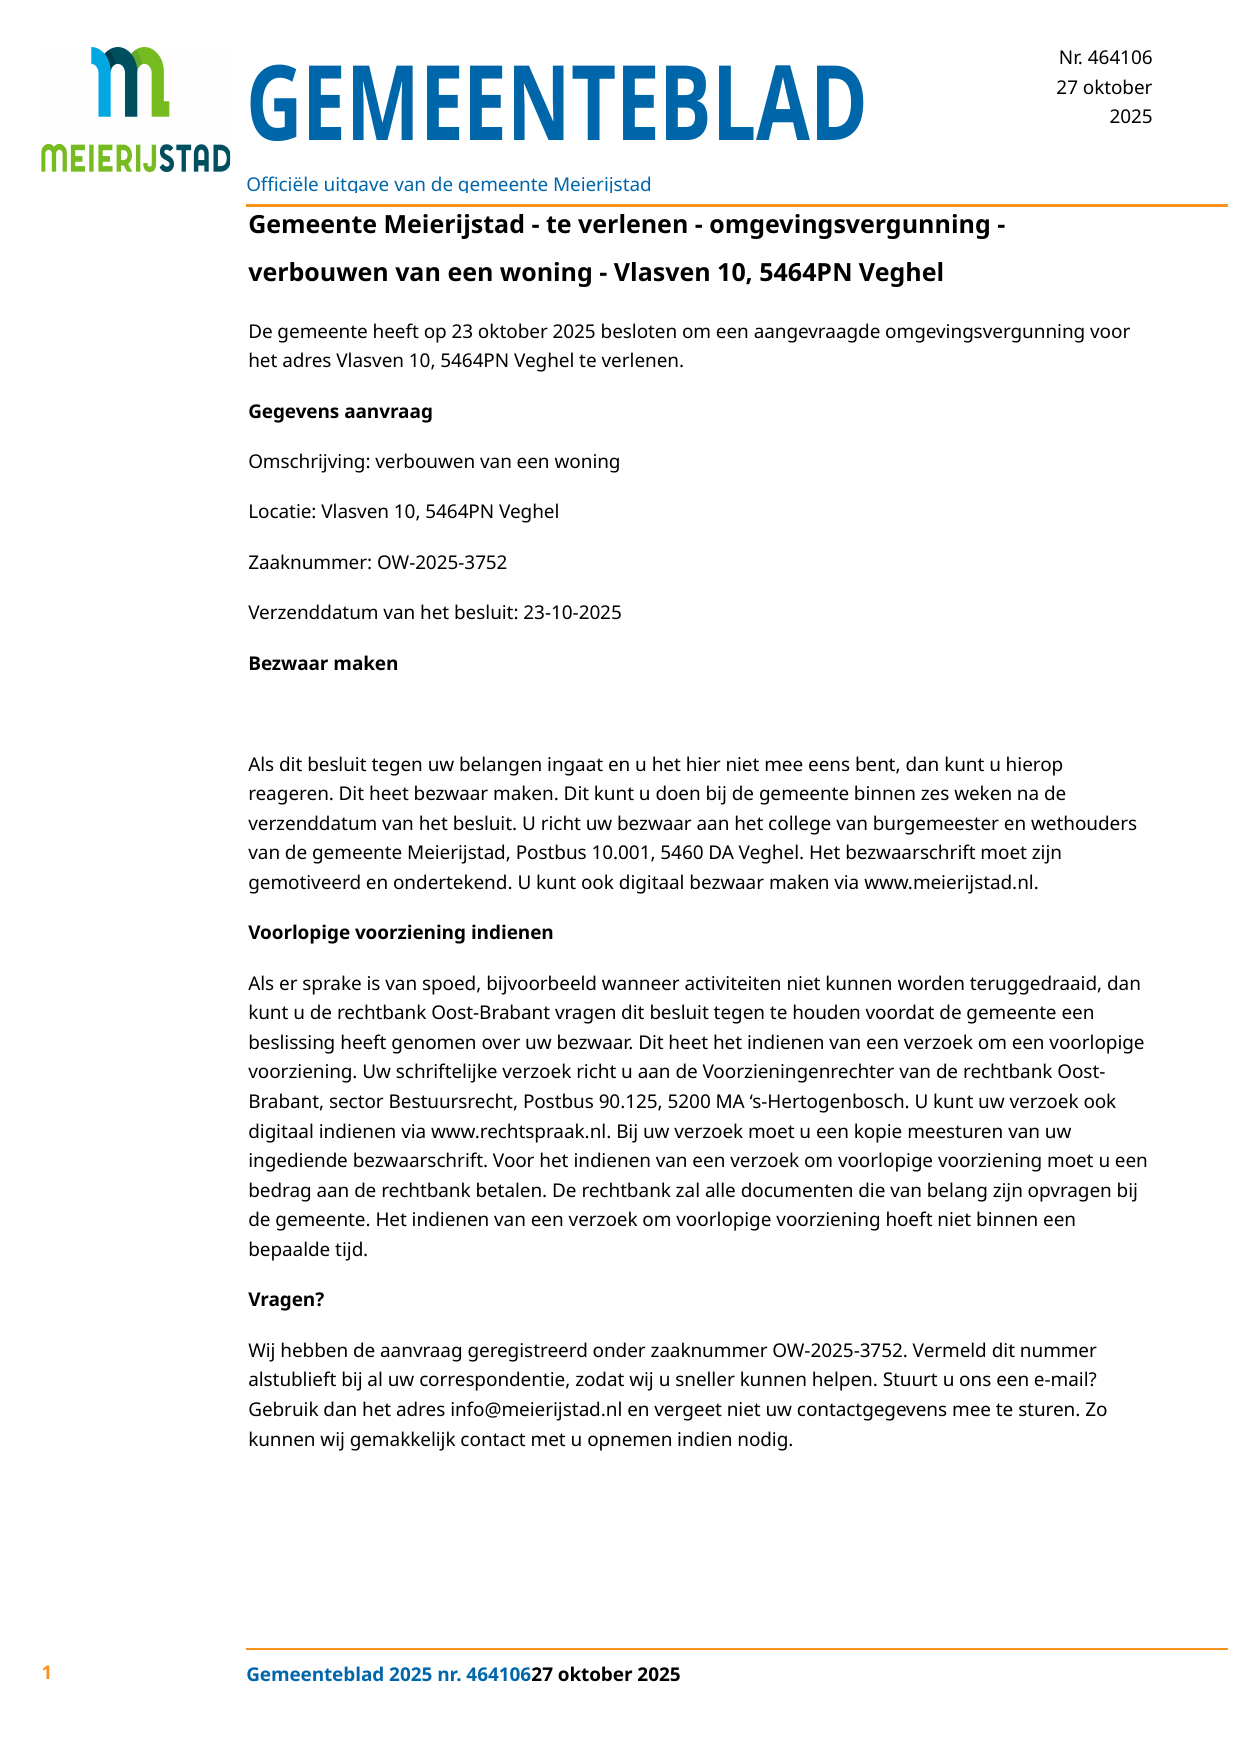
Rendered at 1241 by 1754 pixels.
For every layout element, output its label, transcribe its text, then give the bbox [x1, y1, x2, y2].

text Vragen? [248, 1287, 1152, 1312]
text De gemeente heeft op 23 oktober 2025 besloten om een aangevraagde omgevingsvergunning voor het adres Vlasven 10, 5464PN Veghel te verlenen. [248, 318, 1152, 373]
text Bezwaar maken [248, 650, 1152, 676]
text Als dit besluit tegen uw belangen ingaat en u het hier niet mee eens bent, dan kunt u hierop reageren. Dit heet bezwaar maken. Dit kunt u doen bij de gemeente binnen zes weken na de verzenddatum van het besluit. U richt uw bezwaar aan het college van burgemeester en wethouders van de gemeente Meierijstad, Postbus 10.001, 5460 DA Veghel. Het bezwaarschrift moet zijn gemotiveerd en ondertekend. U kunt ook digitaal bezwaar maken via www.meierijstad.nl. [248, 751, 1152, 895]
text Wij hebben de aanvraag geregistreerd onder zaaknummer OW-2025-3752. Vermeld dit nummer alstublieft bij al uw correspondentie, zodat wij u sneller kunnen helpen. Stuurt u ons een e-mail? Gebruik dan het adres info@meierijstad.nl en vergeet niet uw contactgegevens mee te sturen. Zo kunnen wij gemakkelijk contact met u opnemen indien nodig. [248, 1337, 1152, 1452]
text Locatie: Vlasven 10, 5464PN Veghel [248, 499, 1152, 524]
text Verzenddatum van het besluit: 23-10-2025 [248, 599, 1152, 625]
text Gegevens aanvraag [248, 398, 1152, 424]
text Voorlopige voorziening indienen [248, 919, 1152, 945]
text Gemeente Meierijstad - te verlenen - omgevingsvergunning - verbouwen van een woning - Vlasven 10, 5464PN Veghel [248, 207, 1152, 288]
text Als er sprake is van spoed, bijvoorbeeld wanneer activiteiten niet kunnen worden teruggedraaid, dan kunt u de rechtbank Oost-Brabant vragen dit besluit tegen te houden voordat de gemeente een beslissing heeft genomen over uw bezwaar. Dit heet het indienen van een verzoek om een voorlopige voorziening. Uw schriftelijke verzoek richt u aan de Voorzieningenrechter van de rechtbank Oost-Brabant, sector Bestuursrecht, Postbus 90.125, 5200 MA ‘s-Hertogenbosch. U kunt uw verzoek ook digitaal indienen via www.rechtspraak.nl. Bij uw verzoek moet u een kopie meesturen van uw ingediende bezwaarschrift. Voor het indienen van een verzoek om voorlopige voorziening moet u een bedrag aan de rechtbank betalen. De rechtbank zal alle documenten die van belang zijn opvragen bij de gemeente. Het indienen van een verzoek om voorlopige voorziening hoeft niet binnen een bepaalde tijd. [248, 970, 1152, 1262]
text Omschrijving: verbouwen van een woning [248, 448, 1152, 474]
picture [41, 47, 231, 172]
text Zaaknummer: OW-2025-3752 [248, 549, 1152, 575]
